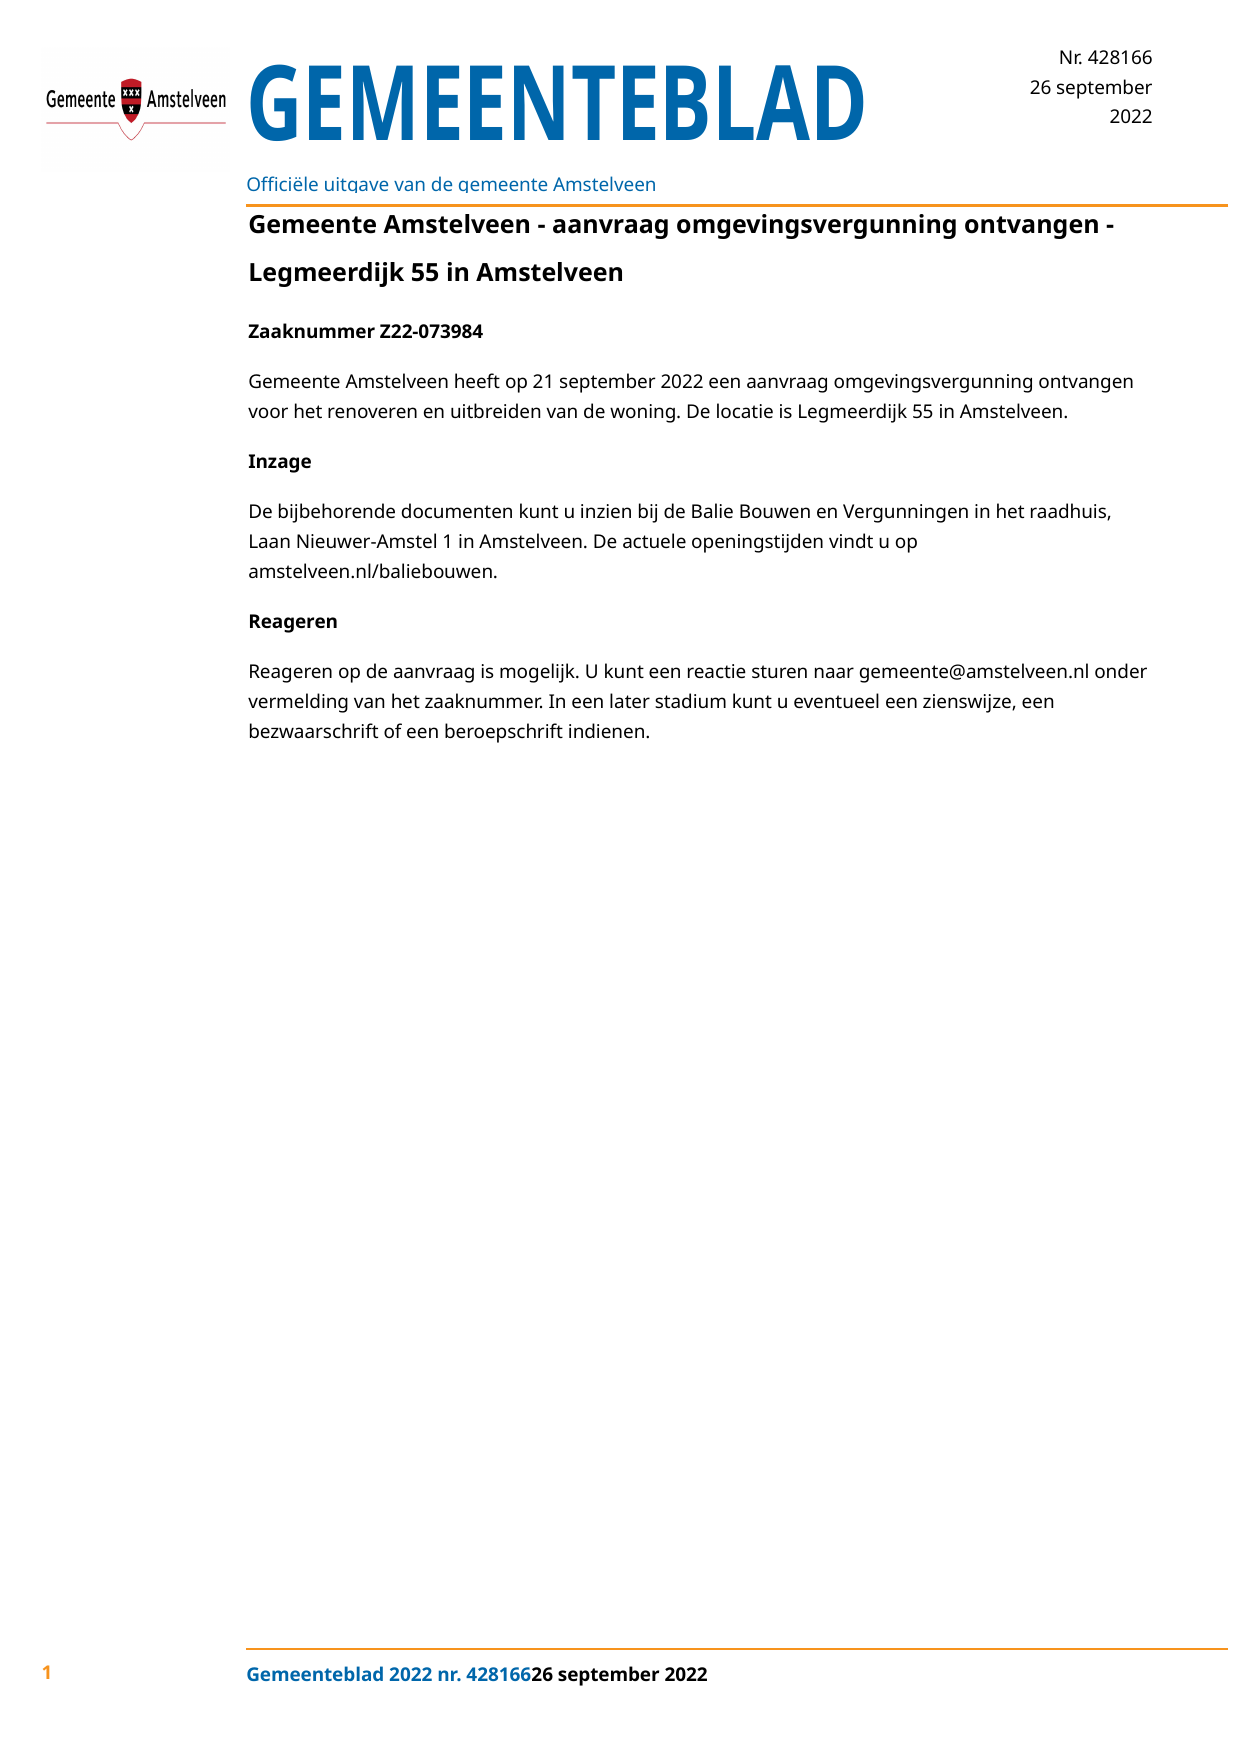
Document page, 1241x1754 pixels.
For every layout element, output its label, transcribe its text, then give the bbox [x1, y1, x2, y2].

picture [41, 47, 231, 172]
text Reageren op de aanvraag is mogelijk. U kunt een reactie sturen naar gemeente@amstelveen.nl onder vermelding van het zaaknummer. In een later stadium kunt u eventueel een zienswijze, een bezwaarschrift of een beroepschrift indienen. [248, 659, 1152, 744]
text De bijbehorende documenten kunt u inzien bij de Balie Bouwen en Vergunningen in het raadhuis, Laan Nieuwer-Amstel 1 in Amstelveen. De actuele openingstijden vindt u op amstelveen.nl/baliebouwen. [248, 499, 1152, 584]
text Gemeente Amstelveen heeft op 21 september 2022 een aanvraag omgevingsvergunning ontvangen voor het renoveren en uitbreiden van de woning. De locatie is Legmeerdijk 55 in Amstelveen. [248, 368, 1152, 424]
text Gemeente Amstelveen - aanvraag omgevingsvergunning ontvangen - Legmeerdijk 55 in Amstelveen [248, 207, 1152, 288]
text Inzage [248, 448, 1152, 474]
text Zaaknummer Z22-073984 [248, 318, 1152, 344]
text Reageren [248, 608, 1152, 634]
